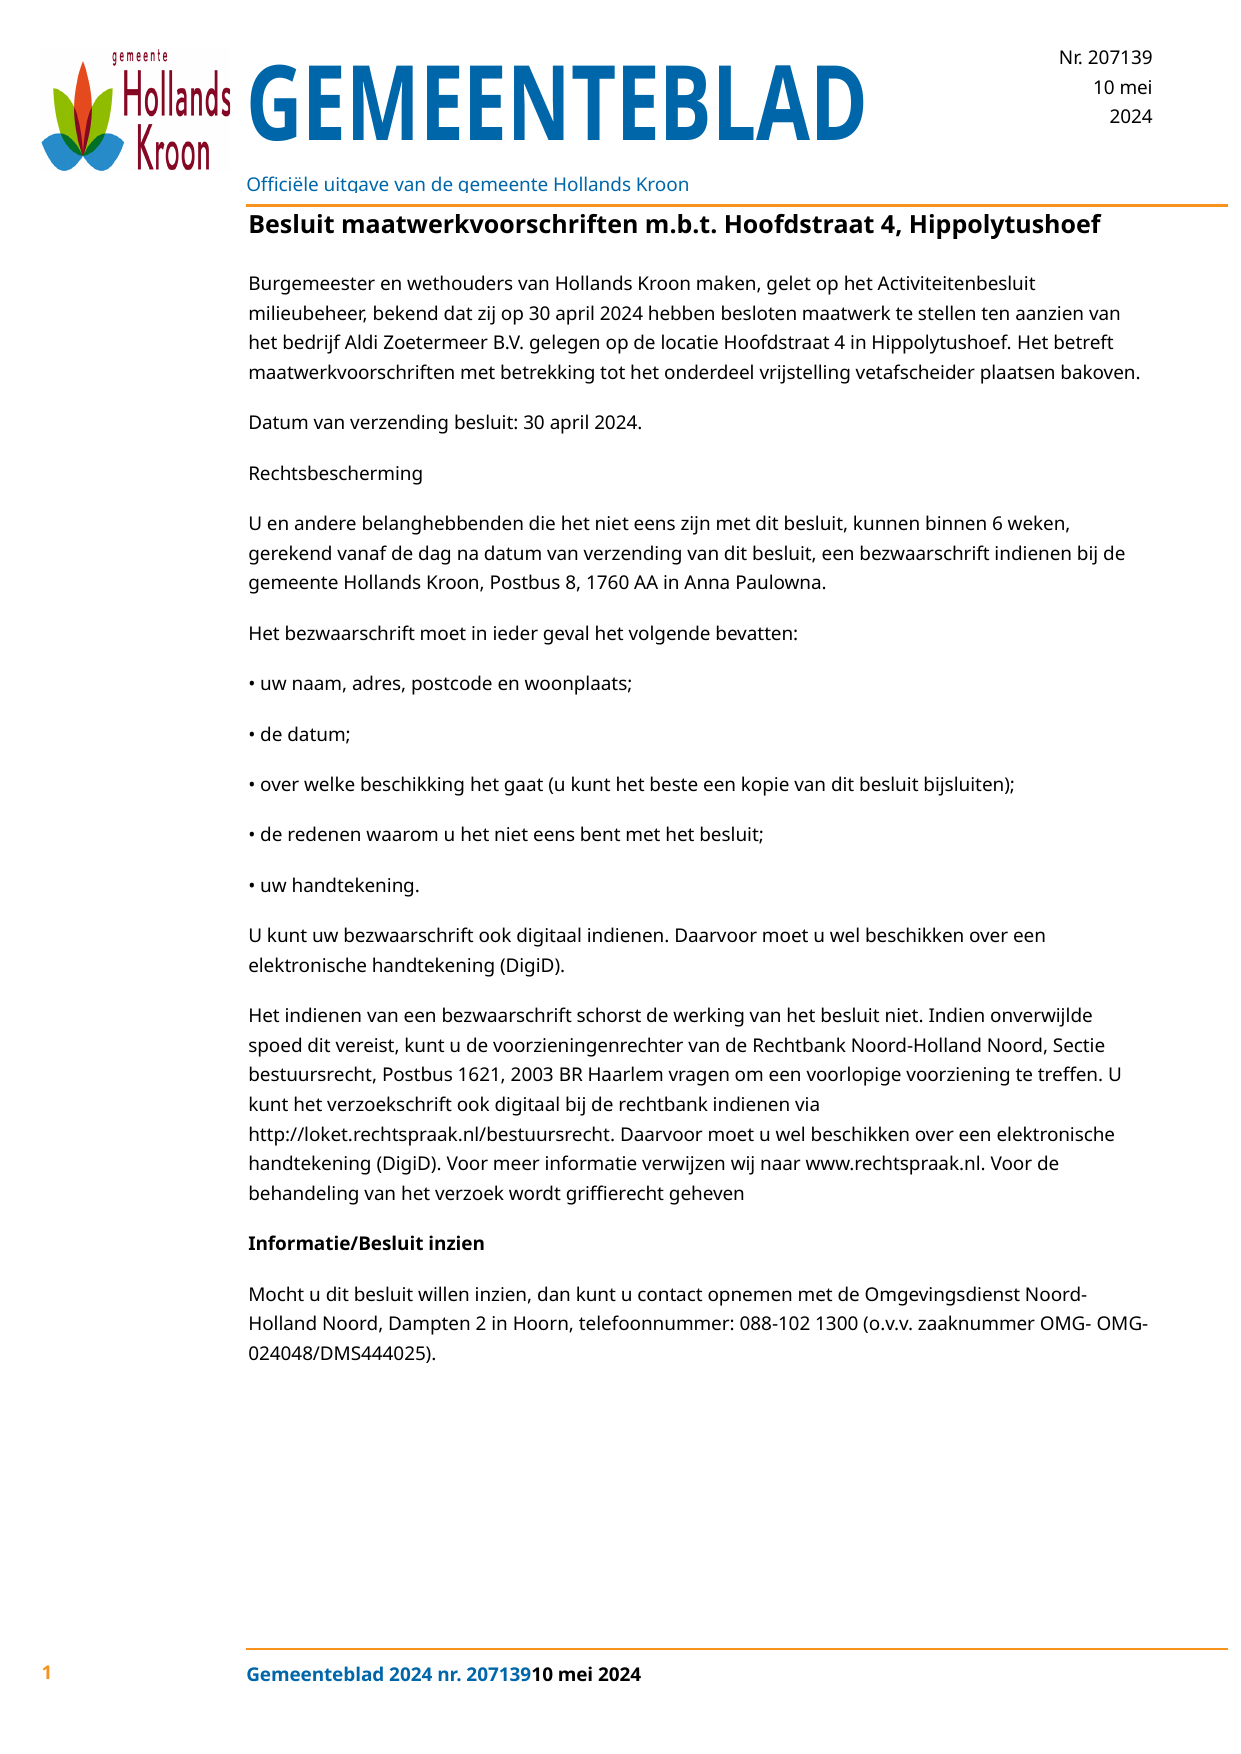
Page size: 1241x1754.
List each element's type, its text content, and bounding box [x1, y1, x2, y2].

text Burgemeester en wethouders van Hollands Kroon maken, gelet op het Activiteitenbesluit milieubeheer, bekend dat zij op 30 april 2024 hebben besloten maatwerk te stellen ten aanzien van het bedrijf Aldi Zoetermeer B.V. gelegen op de locatie Hoofdstraat 4 in Hippolytushoef. Het betreft maatwerkvoorschriften met betrekking tot het onderdeel vrijstelling vetafscheider plaatsen bakoven. [248, 270, 1152, 385]
text Datum van verzending besluit: 30 april 2024. [248, 409, 1152, 435]
picture [41, 47, 231, 172]
text • uw naam, adres, postcode en woonplaats; [248, 670, 1152, 696]
text Het bezwaarschrift moet in ieder geval het volgende bevatten: [248, 620, 1152, 646]
text • over welke beschikking het gaat (u kunt het beste een kopie van dit besluit bijsluiten); [248, 771, 1152, 797]
text Mocht u dit besluit willen inzien, dan kunt u contact opnemen met de Omgevingsdienst Noord-Holland Noord, Dampten 2 in Hoorn, telefoonnummer: 088-102 1300 (o.v.v. zaaknummer OMG- OMG-024048/DMS444025). [248, 1281, 1152, 1366]
text • de redenen waarom u het niet eens bent met het besluit; [248, 822, 1152, 847]
text U en andere belanghebbenden die het niet eens zijn met dit besluit, kunnen binnen 6 weken, gerekend vanaf de dag na datum van verzending van dit besluit, een bezwaarschrift indienen bij de gemeente Hollands Kroon, Postbus 8, 1760 AA in Anna Paulowna. [248, 510, 1152, 595]
text U kunt uw bezwaarschrift ook digitaal indienen. Daarvoor moet u wel beschikken over een elektronische handtekening (DigiD). [248, 922, 1152, 978]
text Het indienen van een bezwaarschrift schorst de werking van het besluit niet. Indien onverwijlde spoed dit vereist, kunt u de voorzieningenrechter van de Rechtbank Noord-Holland Noord, Sectie bestuursrecht, Postbus 1621, 2003 BR Haarlem vragen om een voorlopige voorziening te treffen. U kunt het verzoekschrift ook digitaal bij de rechtbank indienen via http://loket.rechtspraak.nl/bestuursrecht. Daarvoor moet u wel beschikken over een elektronische handtekening (DigiD). Voor meer informatie verwijzen wij naar www.rechtspraak.nl. Voor de behandeling van het verzoek wordt griffierecht geheven [248, 1002, 1152, 1206]
text Rechtsbescherming [248, 460, 1152, 486]
text • de datum; [248, 721, 1152, 746]
text • uw handtekening. [248, 872, 1152, 898]
text Informatie/Besluit inzien [248, 1230, 1152, 1256]
text Besluit maatwerkvoorschriften m.b.t. Hoofdstraat 4, Hippolytushoef [248, 207, 1152, 241]
